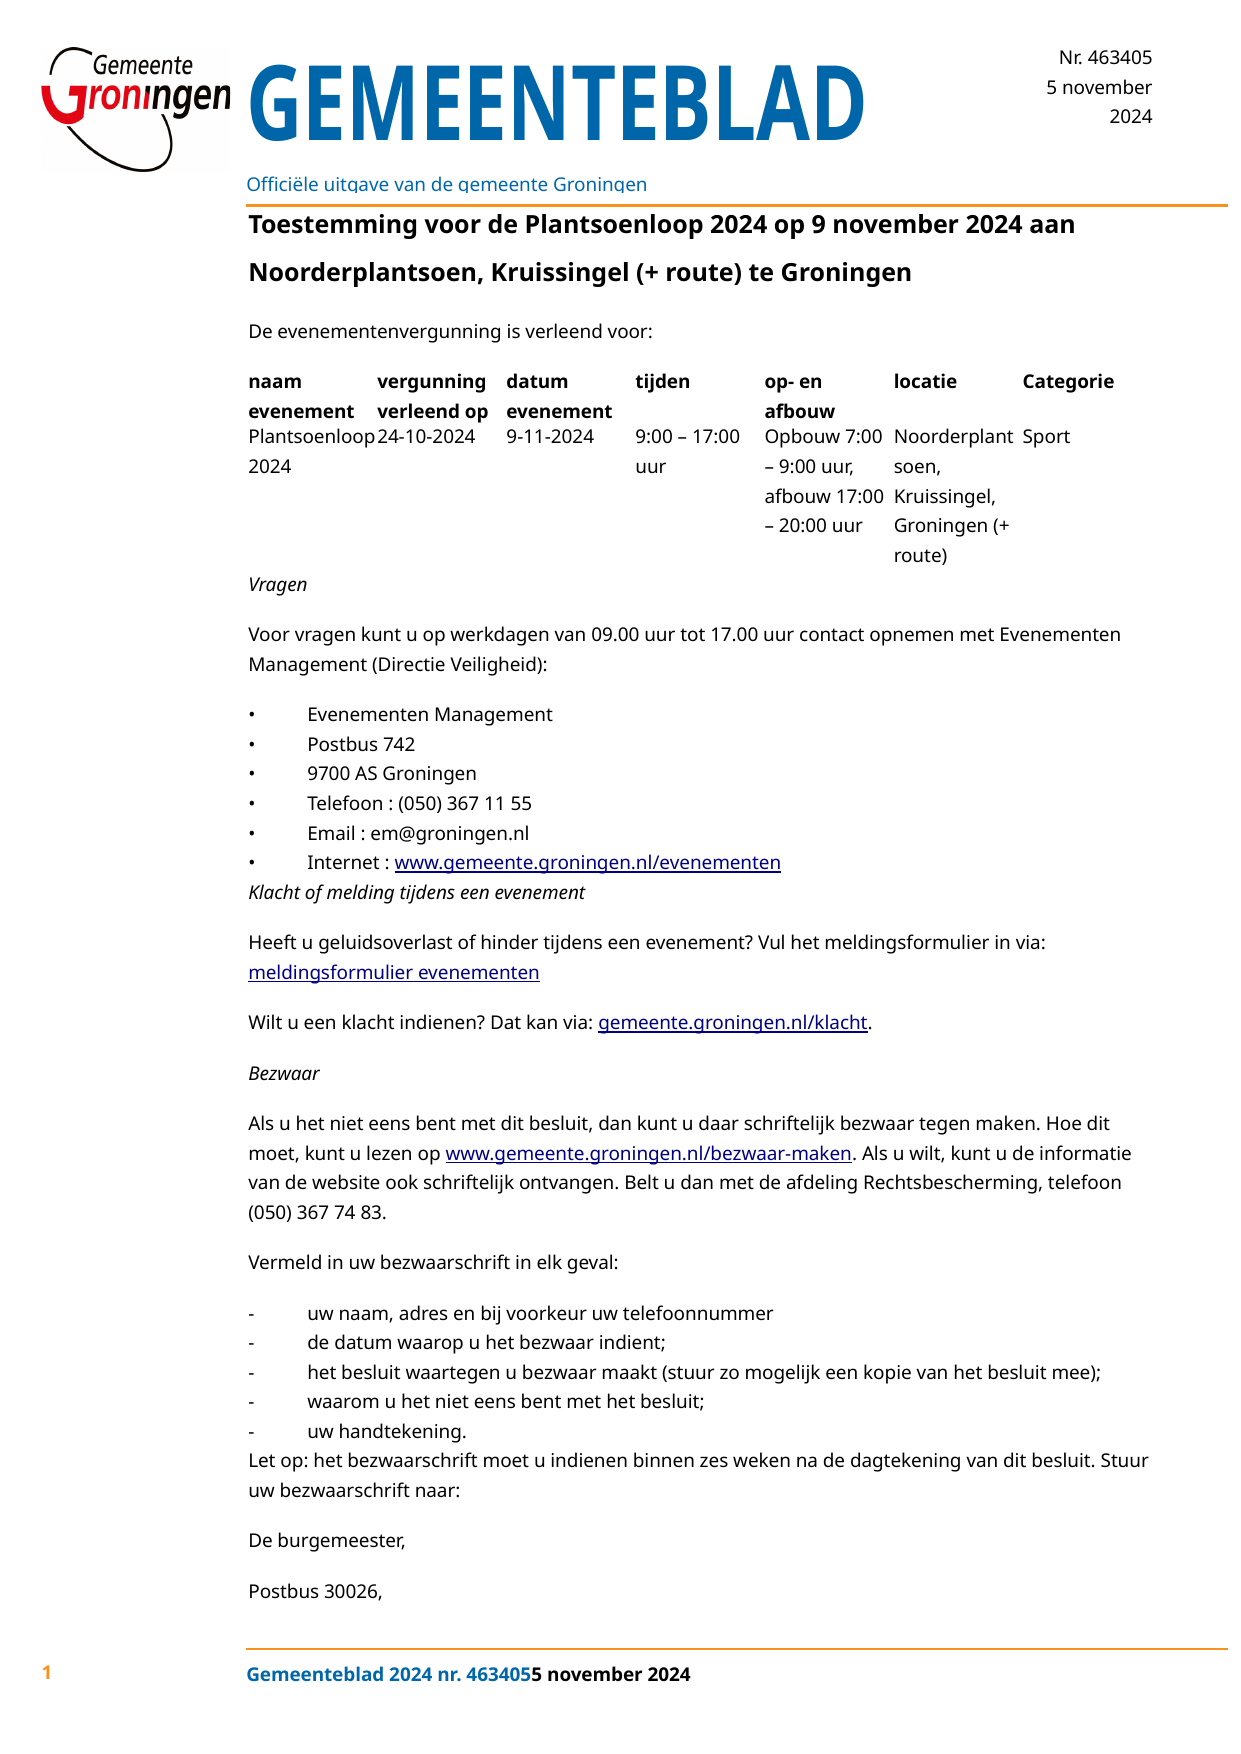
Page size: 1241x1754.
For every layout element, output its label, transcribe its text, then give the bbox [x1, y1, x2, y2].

table_header naam evenement [248, 369, 377, 424]
table_cell Opbouw 7:00 – 9:00 uur, afbouw 17:00 – 20:00 uur [764, 424, 893, 568]
text De evenementenvergunning is verleend voor: [248, 318, 1152, 344]
list 9700 AS Groningen [248, 761, 1152, 786]
table_cell Plantsoenloop 2024 [248, 424, 377, 568]
list het besluit waartegen u bezwaar maakt (stuur zo mogelijk een kopie van het besluit mee); [248, 1359, 1152, 1385]
text Heeft u geluidsoverlast of hinder tijdens een evenement? Vul het meldingsformulier in via: meldingsformulier evenementen [248, 929, 1152, 985]
list uw naam, adres en bij voorkeur uw telefoonnummer [248, 1300, 1152, 1326]
list waarom u het niet eens bent met het besluit; [248, 1388, 1152, 1414]
list Telefoon : (050) 367 11 55 [248, 790, 1152, 816]
table_cell 9-11-2024 [506, 424, 635, 568]
list Internet : www.gemeente.groningen.nl/evenementen [248, 849, 1152, 875]
table_header tijden [635, 369, 764, 424]
list de datum waarop u het bezwaar indient; [248, 1329, 1152, 1355]
table_header Categorie [1023, 369, 1152, 424]
table_cell Noorderplantsoen, Kruissingel, Groningen (+ route) [894, 424, 1022, 568]
table_header datum evenement [506, 369, 635, 424]
text Toestemming voor de Plantsoenloop 2024 op 9 november 2024 aan Noorderplantsoen, Kruissingel (+ route) te Groningen [248, 207, 1152, 288]
text Postbus 30026, [248, 1578, 1152, 1604]
text Voor vragen kunt u op werkdagen van 09.00 uur tot 17.00 uur contact opnemen met Evenementen Management (Directie Veiligheid): [248, 621, 1152, 677]
table_cell Sport [1023, 424, 1152, 568]
list Email : em@groningen.nl [248, 820, 1152, 846]
text De burgemeester, [248, 1528, 1152, 1553]
table_cell 24-10-2024 [377, 424, 506, 568]
list Postbus 742 [248, 731, 1152, 757]
text Als u het niet eens bent met dit besluit, dan kunt u daar schriftelijk bezwaar tegen maken. Hoe dit moet, kunt u lezen op www.gemeente.groningen.nl/bezwaar-maken. Als u wilt, kunt u de informatie van de website ook schriftelijk ontvangen. Belt u dan met de afdeling Rechtsbescherming, telefoon (050) 367 74 83. [248, 1110, 1152, 1225]
list Evenementen Management [248, 701, 1152, 727]
text Let op: het bezwaarschrift moet u indienen binnen zes weken na de dagtekening van dit besluit. Stuur uw bezwaarschrift naar: [248, 1448, 1152, 1503]
text Vragen [248, 571, 1152, 597]
table_header vergunning verleend op [377, 369, 506, 424]
list uw handtekening. [248, 1418, 1152, 1444]
table_header op- en afbouw [764, 369, 893, 424]
picture [41, 47, 231, 172]
text Vermeld in uw bezwaarschrift in elk geval: [248, 1249, 1152, 1275]
table_cell 9:00 – 17:00 uur [635, 424, 764, 568]
text Klacht of melding tijdens een evenement [248, 879, 1152, 905]
text Bezwaar [248, 1060, 1152, 1086]
table_header locatie [894, 369, 1022, 424]
text Wilt u een klacht indienen? Dat kan via: gemeente.groningen.nl/klacht. [248, 1009, 1152, 1035]
